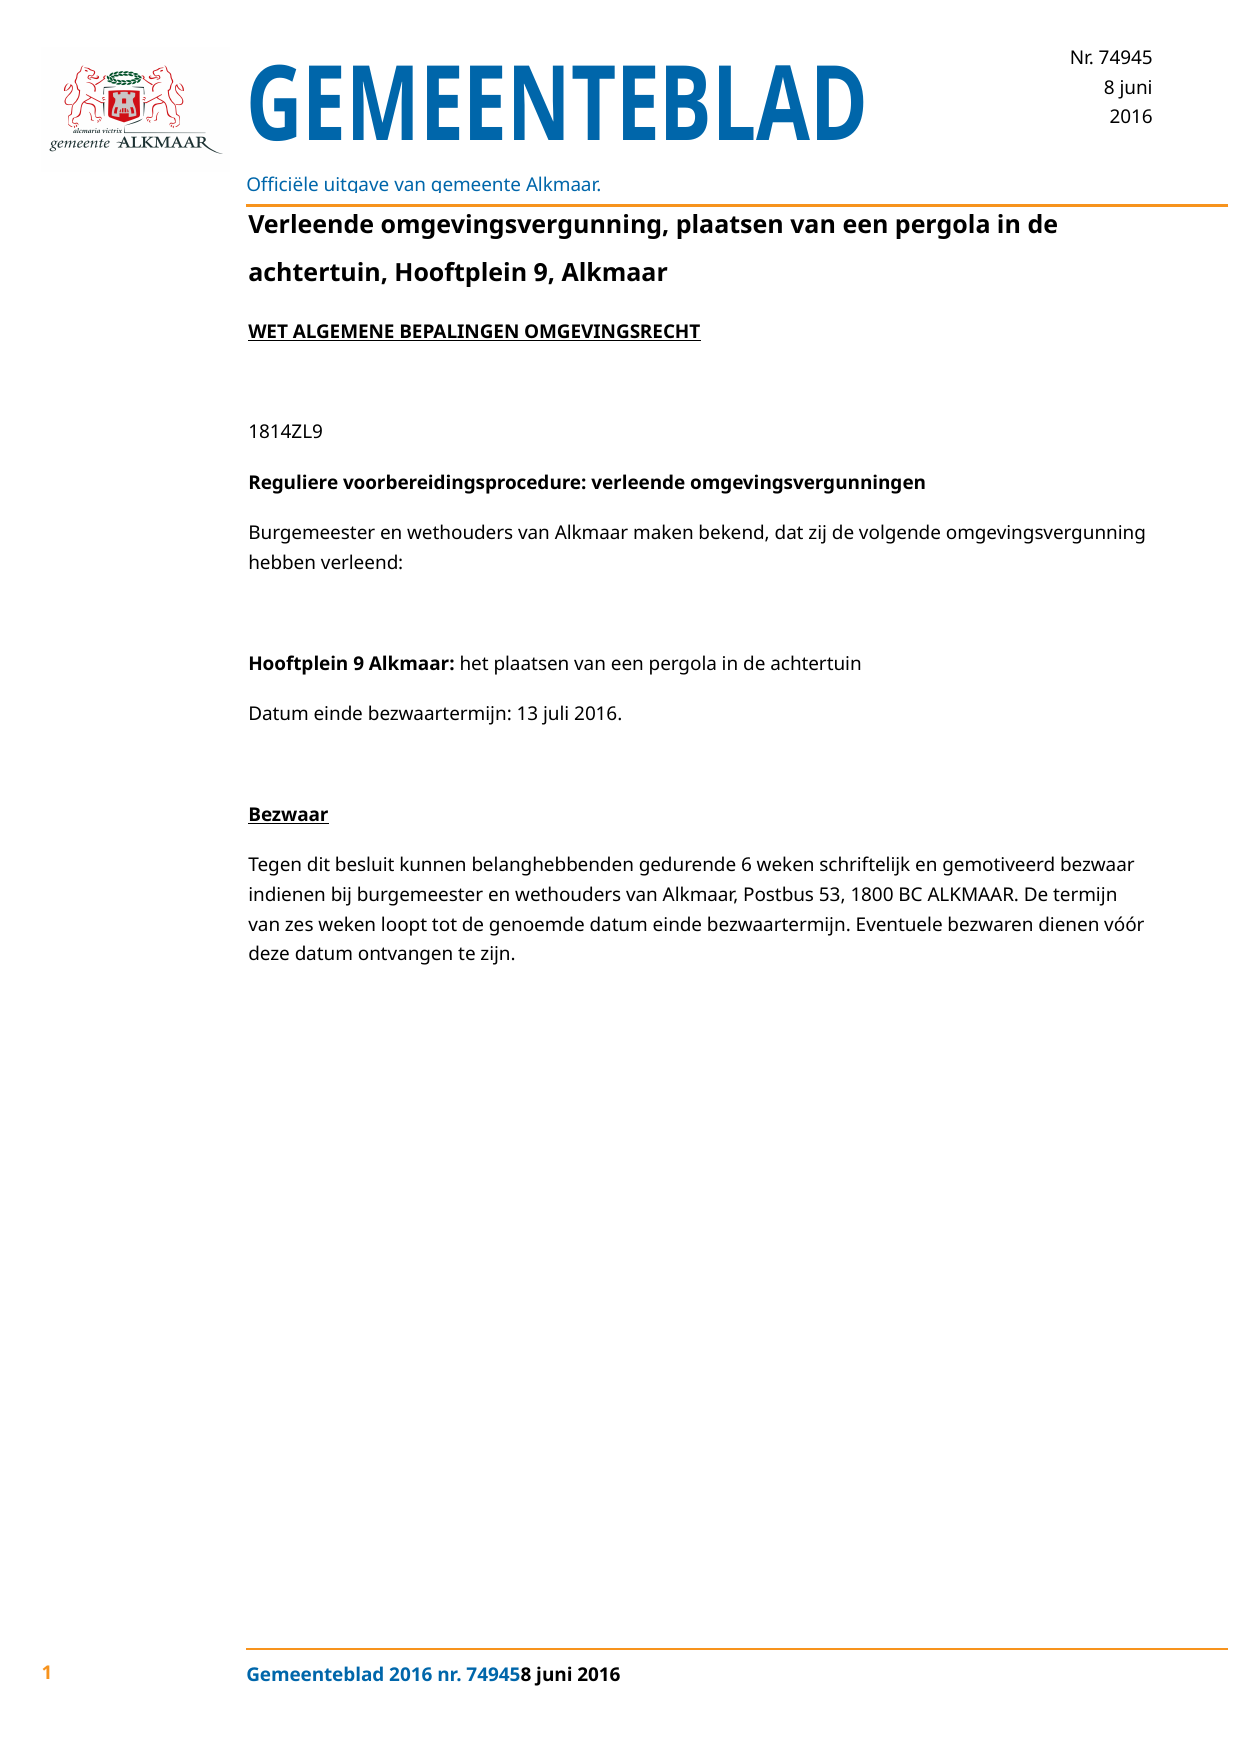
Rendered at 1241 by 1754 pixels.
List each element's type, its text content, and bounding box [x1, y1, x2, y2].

text Hooftplein 9 Alkmaar: het plaatsen van een pergola in de achtertuin [248, 650, 1152, 676]
text Burgemeester en wethouders van Alkmaar maken bekend, dat zij de volgende omgevingsvergunning hebben verleend: [248, 519, 1152, 575]
text Datum einde bezwaartermijn: 13 juli 2016. [248, 700, 1152, 726]
text Reguliere voorbereidingsprocedure: verleende omgevingsvergunningen [248, 469, 1152, 495]
picture [41, 47, 231, 172]
text Tegen dit besluit kunnen belanghebbenden gedurende 6 weken schriftelijk en gemotiveerd bezwaar indienen bij burgemeester en wethouders van Alkmaar, Postbus 53, 1800 BC ALKMAAR. De termijn van zes weken loopt tot de genoemde datum einde bezwaartermijn. Eventuele bezwaren dienen vóór deze datum ontvangen te zijn. [248, 852, 1152, 966]
text 1814ZL9 [248, 419, 1152, 444]
text Verleende omgevingsvergunning, plaatsen van een pergola in de achtertuin, Hooftplein 9, Alkmaar [248, 207, 1152, 288]
text Bezwaar [248, 801, 1152, 827]
text WET ALGEMENE BEPALINGEN OMGEVINGSRECHT [248, 318, 1152, 344]
